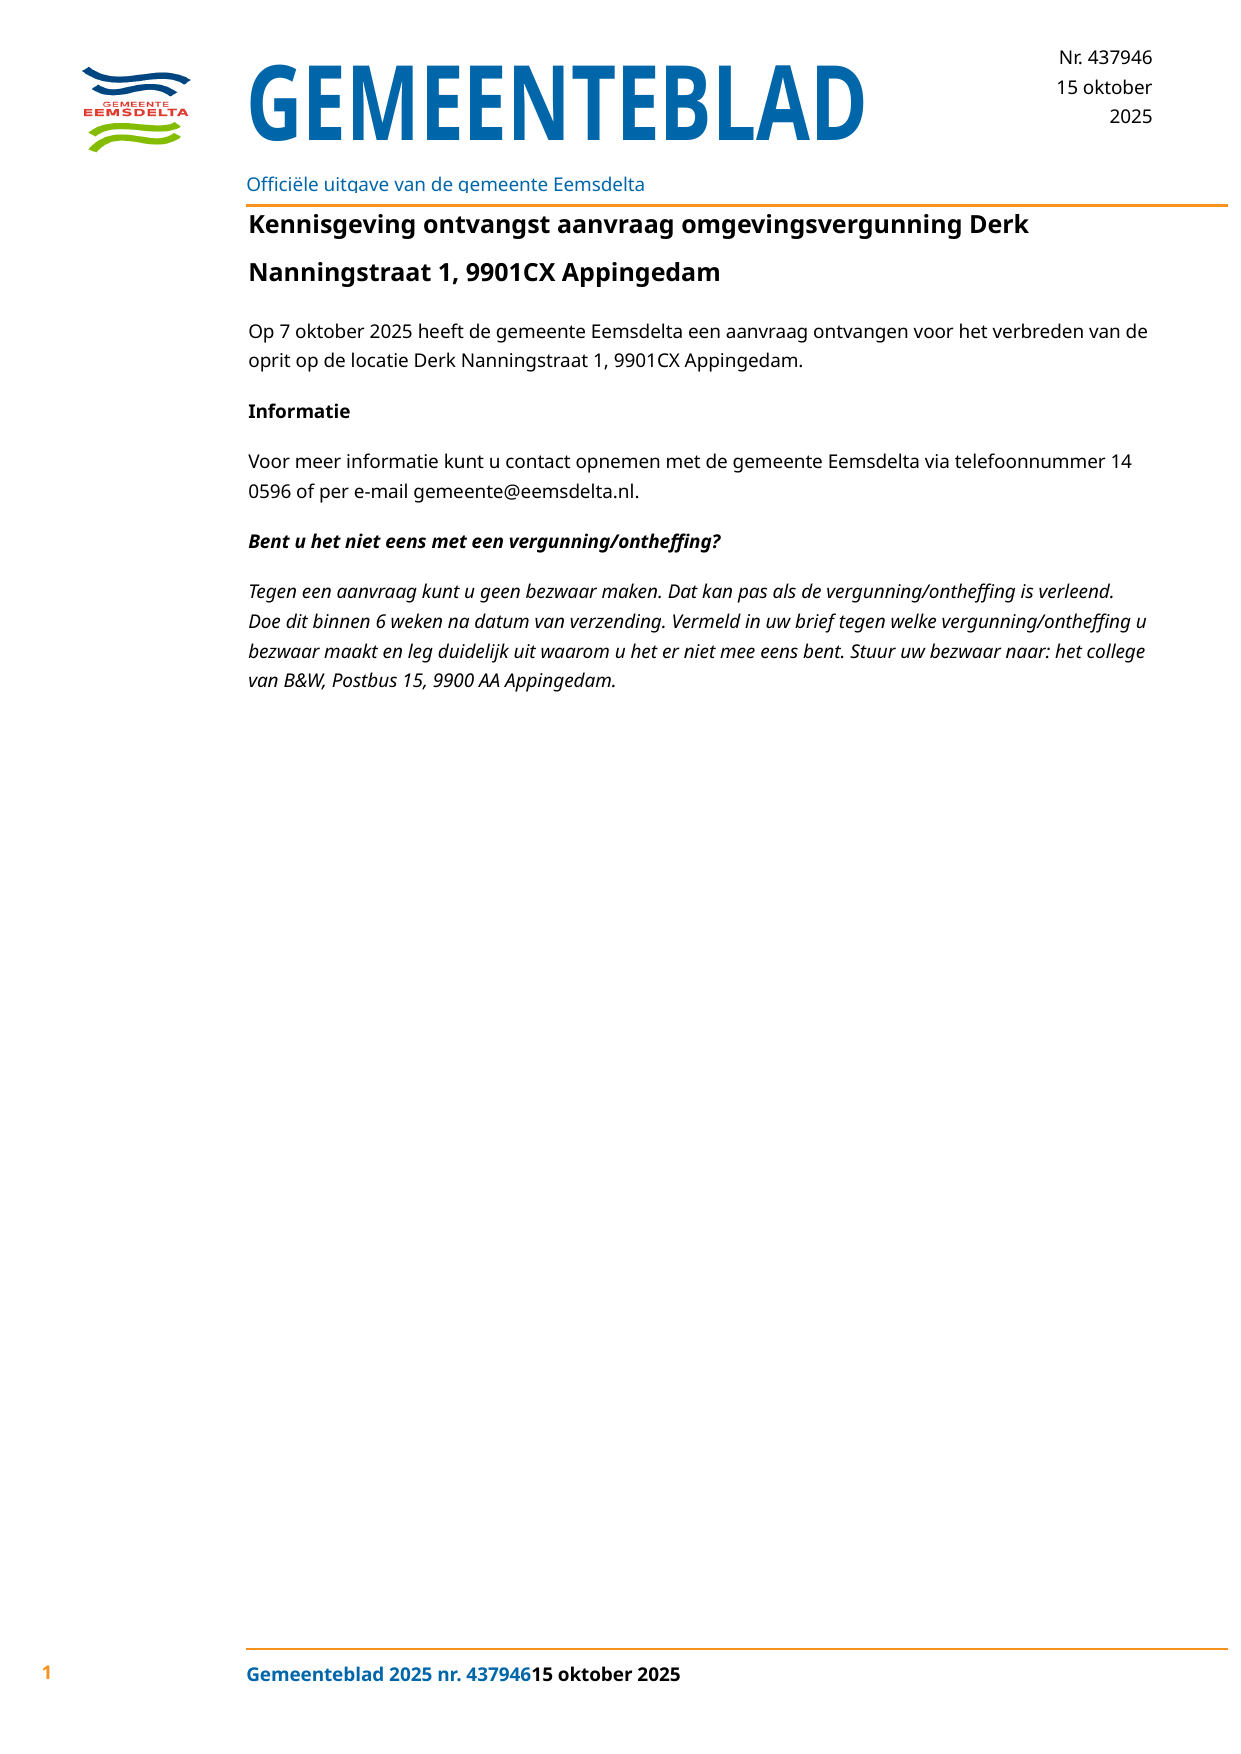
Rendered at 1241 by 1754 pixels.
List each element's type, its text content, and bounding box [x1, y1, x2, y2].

text Voor meer informatie kunt u contact opnemen met de gemeente Eemsdelta via telefoonnummer 14 0596 of per e-mail gemeente@eemsdelta.nl. [248, 448, 1152, 504]
picture [41, 47, 231, 172]
text Informatie [248, 398, 1152, 424]
text Kennisgeving ontvangst aanvraag omgevingsvergunning Derk Nanningstraat 1, 9901CX Appingedam [248, 207, 1152, 288]
text Tegen een aanvraag kunt u geen bezwaar maken. Dat kan pas als de vergunning/ontheffing is verleend. Doe dit binnen 6 weken na datum van verzending. Vermeld in uw brief tegen welke vergunning/ontheffing u bezwaar maakt en leg duidelijk uit waarom u het er niet mee eens bent. Stuur uw bezwaar naar: het college van B&W, Postbus 15, 9900 AA Appingedam. [248, 579, 1152, 693]
text Op 7 oktober 2025 heeft de gemeente Eemsdelta een aanvraag ontvangen voor het verbreden van de oprit op de locatie Derk Nanningstraat 1, 9901CX Appingedam. [248, 318, 1152, 373]
text Bent u het niet eens met een vergunning/ontheffing? [248, 528, 1152, 554]
